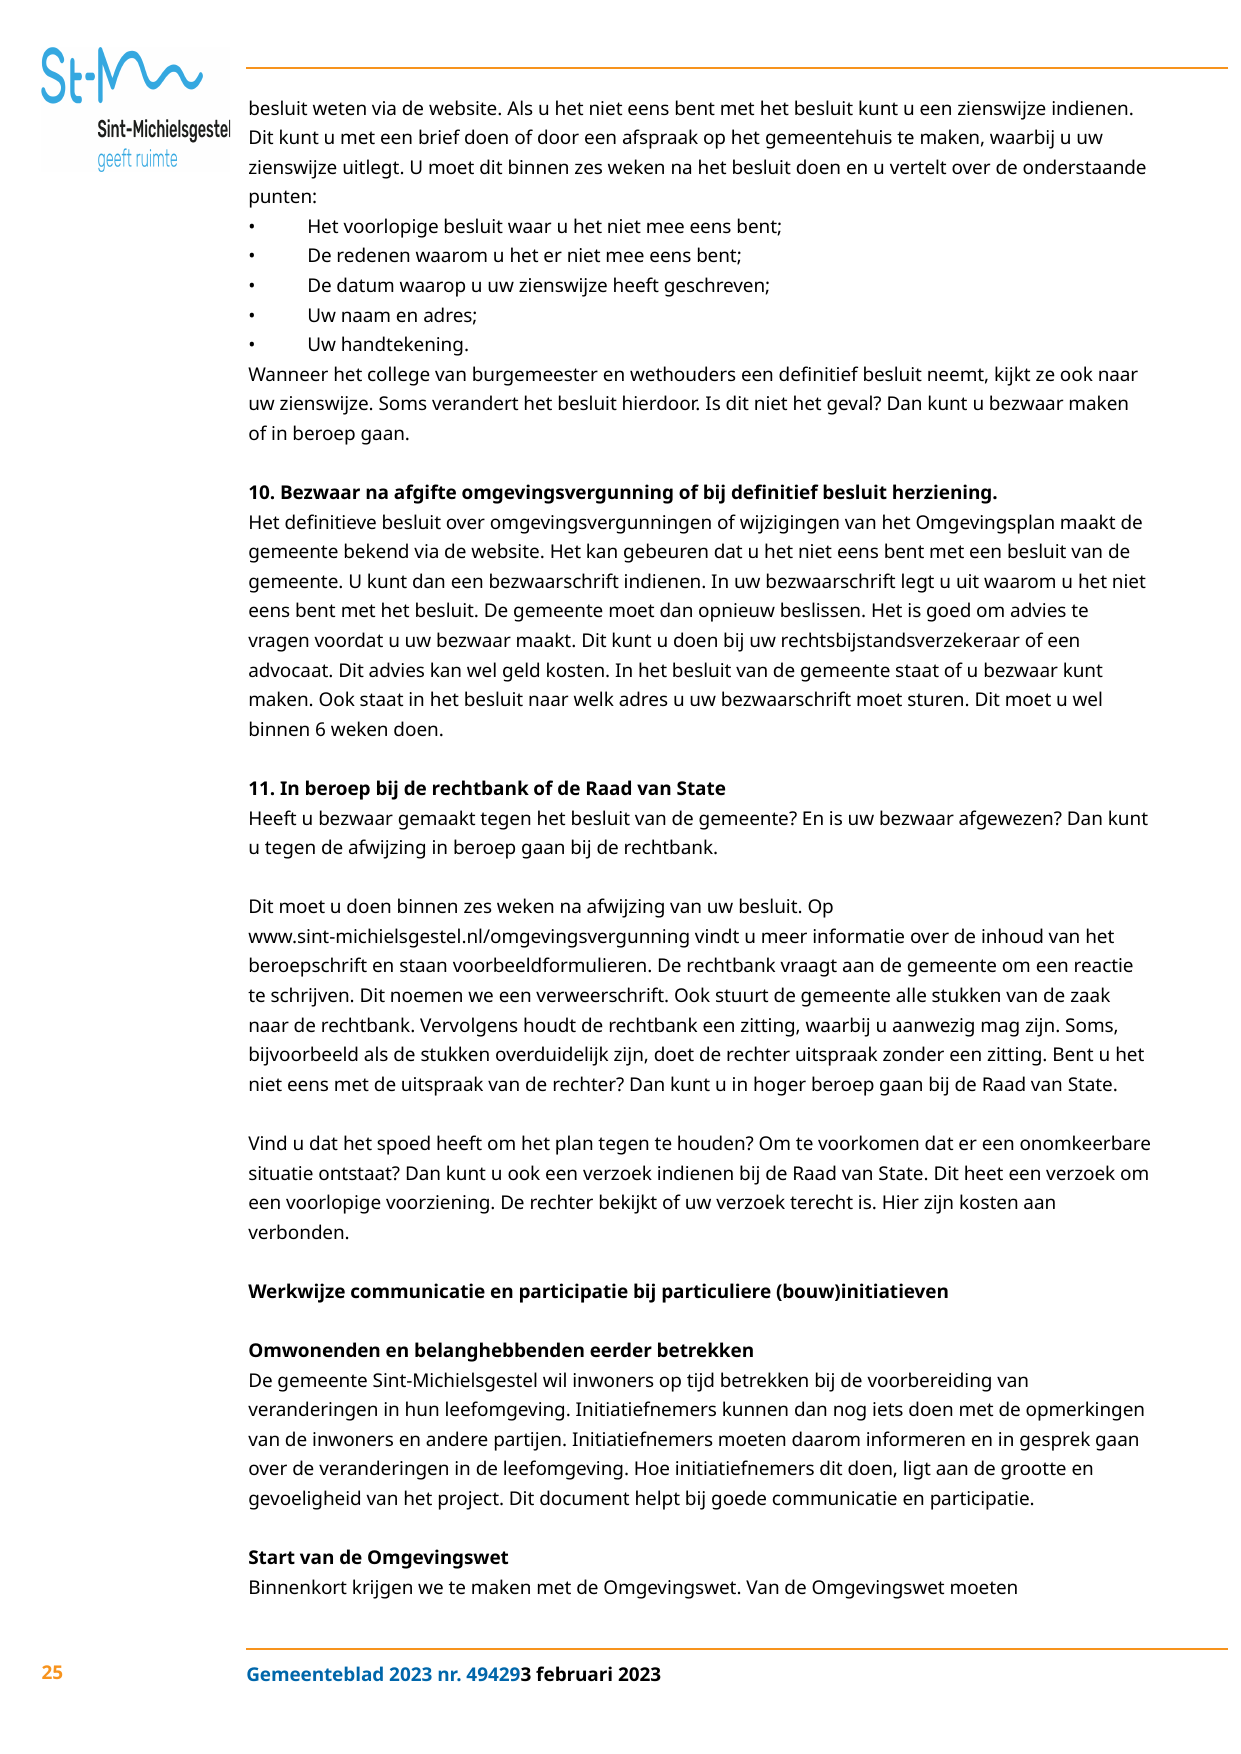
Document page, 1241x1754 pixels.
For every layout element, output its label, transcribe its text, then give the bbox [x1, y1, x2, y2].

list De redenen waarom u het er niet mee eens bent; [248, 243, 1152, 268]
text Het definitieve besluit over omgevingsvergunningen of wijzigingen van het Omgevingsplan maakt de gemeente bekend via de website. Het kan gebeuren dat u het niet eens bent met een besluit van de gemeente. U kunt dan een bezwaarschrift indienen. In uw bezwaarschrift legt u uit waarom u het niet eens bent met het besluit. De gemeente moet dan opnieuw beslissen. Het is goed om advies te vragen voordat u uw bezwaar maakt. Dit kunt u doen bij uw rechtsbijstandsverzekeraar of een advocaat. Dit advies kan wel geld kosten. In het besluit van de gemeente staat of u bezwaar kunt maken. Ook staat in het besluit naar welk adres u uw bezwaarschrift moet sturen. Dit moet u wel binnen 6 weken doen. [248, 509, 1152, 742]
list Uw handtekening. [248, 331, 1152, 357]
text Omwonenden en belanghebbenden eerder betrekken [248, 1337, 1152, 1363]
text 10. Bezwaar na afgifte omgevingsvergunning of bij definitief besluit herziening. [248, 479, 1152, 505]
list Het voorlopige besluit waar u het niet mee eens bent; [248, 213, 1152, 239]
text De gemeente Sint-Michielsgestel wil inwoners op tijd betrekken bij de voorbereiding van veranderingen in hun leefomgeving. Initiatiefnemers kunnen dan nog iets doen met de opmerkingen van de inwoners en andere partijen. Initiatiefnemers moeten daarom informeren en in gesprek gaan over de veranderingen in de leefomgeving. Hoe initiatiefnemers dit doen, ligt aan de grootte en gevoeligheid van het project. Dit document helpt bij goede communicatie en participatie. [248, 1367, 1152, 1511]
text 11. In beroep bij de rechtbank of de Raad van State [248, 775, 1152, 801]
list Uw naam en adres; [248, 302, 1152, 328]
text Werkwijze communicatie en participatie bij particuliere (bouw)initiatieven [248, 1278, 1152, 1304]
text Wanneer het college van burgemeester en wethouders een definitief besluit neemt, kijkt ze ook naar uw zienswijze. Soms verandert het besluit hierdoor. Is dit niet het geval? Dan kunt u bezwaar maken of in beroep gaan. [248, 361, 1152, 446]
text besluit weten via de website. Als u het niet eens bent met het besluit kunt u een zienswijze indienen. Dit kunt u met een brief doen of door een afspraak op het gemeentehuis te maken, waarbij u uw zienswijze uitlegt. U moet dit binnen zes weken na het besluit doen en u vertelt over de onderstaande punten: [248, 95, 1152, 209]
list De datum waarop u uw zienswijze heeft geschreven; [248, 272, 1152, 298]
text Heeft u bezwaar gemaakt tegen het besluit van de gemeente? En is uw bezwaar afgewezen? Dan kunt u tegen de afwijzing in beroep gaan bij de rechtbank. [248, 805, 1152, 860]
text Binnenkort krijgen we te maken met de Omgevingswet. Van de Omgevingswet moeten [248, 1574, 1152, 1600]
text Vind u dat het spoed heeft om het plan tegen te houden? Om te voorkomen dat er een onomkeerbare situatie ontstaat? Dan kunt u ook een verzoek indienen bij de Raad van State. Dit heet een verzoek om een voorlopige voorziening. De rechter bekijkt of uw verzoek terecht is. Hier zijn kosten aan verbonden. [248, 1130, 1152, 1245]
picture [41, 47, 231, 172]
text Start van de Omgevingswet [248, 1544, 1152, 1570]
text Dit moet u doen binnen zes weken na afwijzing van uw besluit. Op www.sint-michielsgestel.nl/omgevingsvergunning vindt u meer informatie over de inhoud van het beroepschrift en staan voorbeeldformulieren. De rechtbank vraagt aan de gemeente om een reactie te schrijven. Dit noemen we een verweerschrift. Ook stuurt de gemeente alle stukken van de zaak naar de rechtbank. Vervolgens houdt de rechtbank een zitting, waarbij u aanwezig mag zijn. Soms, bijvoorbeeld als de stukken overduidelijk zijn, doet de rechter uitspraak zonder een zitting. Bent u het niet eens met de uitspraak van de rechter? Dan kunt u in hoger beroep gaan bij de Raad van State. [248, 893, 1152, 1097]
